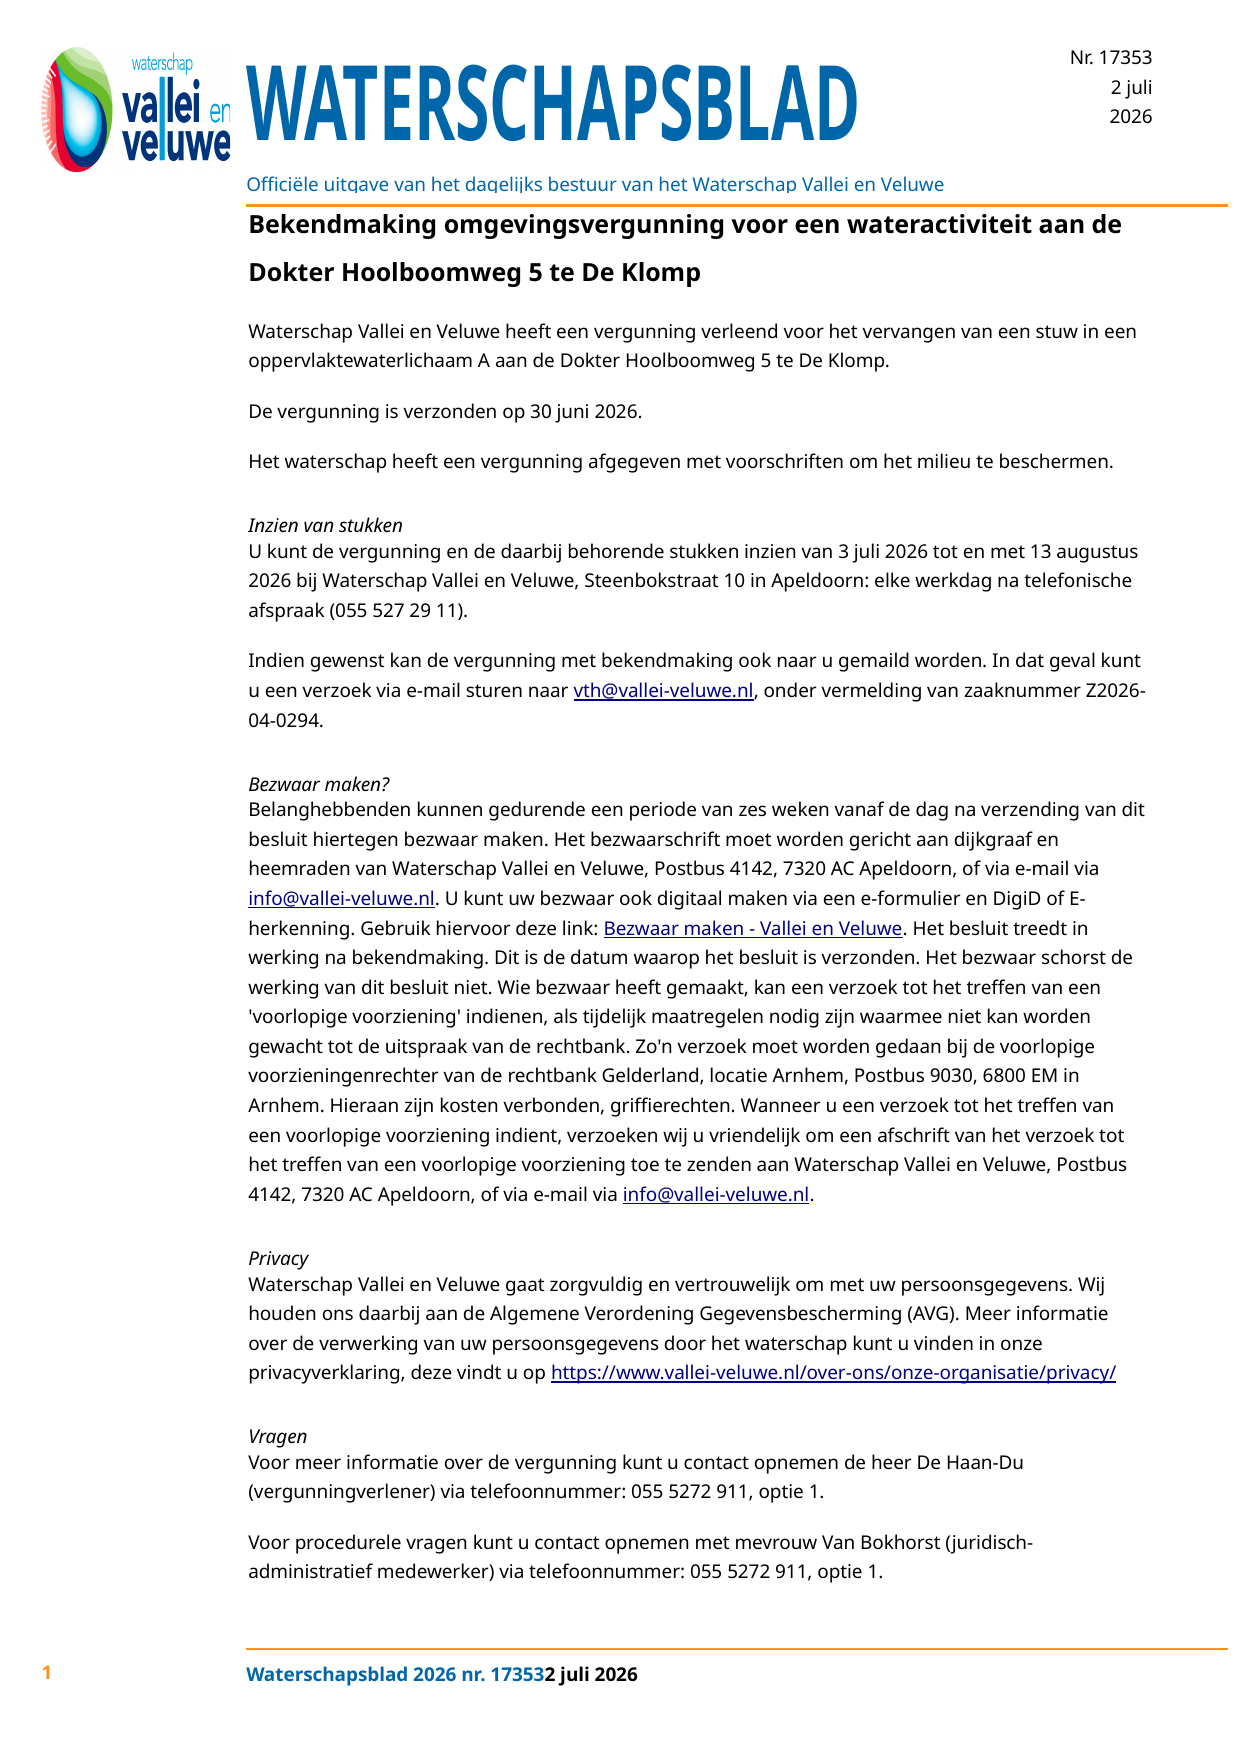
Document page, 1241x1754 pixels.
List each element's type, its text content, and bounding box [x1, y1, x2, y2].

text Inzien van stukken [248, 512, 1152, 538]
text Waterschap Vallei en Veluwe heeft een vergunning verleend voor het vervangen van een stuw in een oppervlaktewaterlichaam A aan de Dokter Hoolboomweg 5 te De Klomp. [248, 318, 1152, 373]
text Bekendmaking omgevingsvergunning voor een wateractiviteit aan de Dokter Hoolboomweg 5 te De Klomp [248, 207, 1152, 288]
text Voor procedurele vragen kunt u contact opnemen met mevrouw Van Bokhorst (juridisch-administratief medewerker) via telefoonnummer: 055 5272 911, optie 1. [248, 1529, 1152, 1584]
text Voor meer informatie over de vergunning kunt u contact opnemen de heer De Haan-Du (vergunningverlener) via telefoonnummer: 055 5272 911, optie 1. [248, 1449, 1152, 1504]
text De vergunning is verzonden op 30 juni 2026. [248, 398, 1152, 424]
text U kunt de vergunning en de daarbij behorende stukken inzien van 3 juli 2026 tot en met 13 augustus 2026 bij Waterschap Vallei en Veluwe, Steenbokstraat 10 in Apeldoorn: elke werkdag na telefonische afspraak (055 527 29 11). [248, 538, 1152, 623]
text Het waterschap heeft een vergunning afgegeven met voorschriften om het milieu te beschermen. [248, 448, 1152, 474]
text Waterschap Vallei en Veluwe gaat zorgvuldig en vertrouwelijk om met uw persoonsgegevens. Wij houden ons daarbij aan de Algemene Verordening Gegevensbescherming (AVG). Meer informatie over de verwerking van uw persoonsgegevens door het waterschap kunt u vinden in onze privacyverklaring, deze vindt u op https://www.vallei-veluwe.nl/over-ons/onze-organisatie/privacy/ [248, 1271, 1152, 1385]
picture [41, 47, 231, 172]
text Privacy [248, 1245, 1152, 1271]
text Vragen [248, 1423, 1152, 1449]
text Bezwaar maken? [248, 771, 1152, 796]
text Indien gewenst kan de vergunning met bekendmaking ook naar u gemaild worden. In dat geval kunt u een verzoek via e-mail sturen naar vth@vallei-veluwe.nl, onder vermelding van zaaknummer Z2026-04-0294. [248, 648, 1152, 732]
text Belanghebbenden kunnen gedurende een periode van zes weken vanaf de dag na verzending van dit besluit hiertegen bezwaar maken. Het bezwaarschrift moet worden gericht aan dijkgraaf en heemraden van Waterschap Vallei en Veluwe, Postbus 4142, 7320 AC Apeldoorn, of via e-mail via info@vallei-veluwe.nl. U kunt uw bezwaar ook digitaal maken via een e-formulier en DigiD of E-herkenning. Gebruik hiervoor deze link: Bezwaar maken - Vallei en Veluwe. Het besluit treedt in werking na bekendmaking. Dit is de datum waarop het besluit is verzonden. Het bezwaar schorst de werking van dit besluit niet. Wie bezwaar heeft gemaakt, kan een verzoek tot het treffen van een 'voorlopige voorziening' indienen, als tijdelijk maatregelen nodig zijn waarmee niet kan worden gewacht tot de uitspraak van de rechtbank. Zo'n verzoek moet worden gedaan bij de voorlopige voorzieningenrechter van de rechtbank Gelderland, locatie Arnhem, Postbus 9030, 6800 EM in Arnhem. Hieraan zijn kosten verbonden, griffierechten. Wanneer u een verzoek tot het treffen van een voorlopige voorziening indient, verzoeken wij u vriendelijk om een afschrift van het verzoek tot het treffen van een voorlopige voorziening toe te zenden aan Waterschap Vallei en Veluwe, Postbus 4142, 7320 AC Apeldoorn, of via e-mail via info@vallei-veluwe.nl. [248, 796, 1152, 1207]
